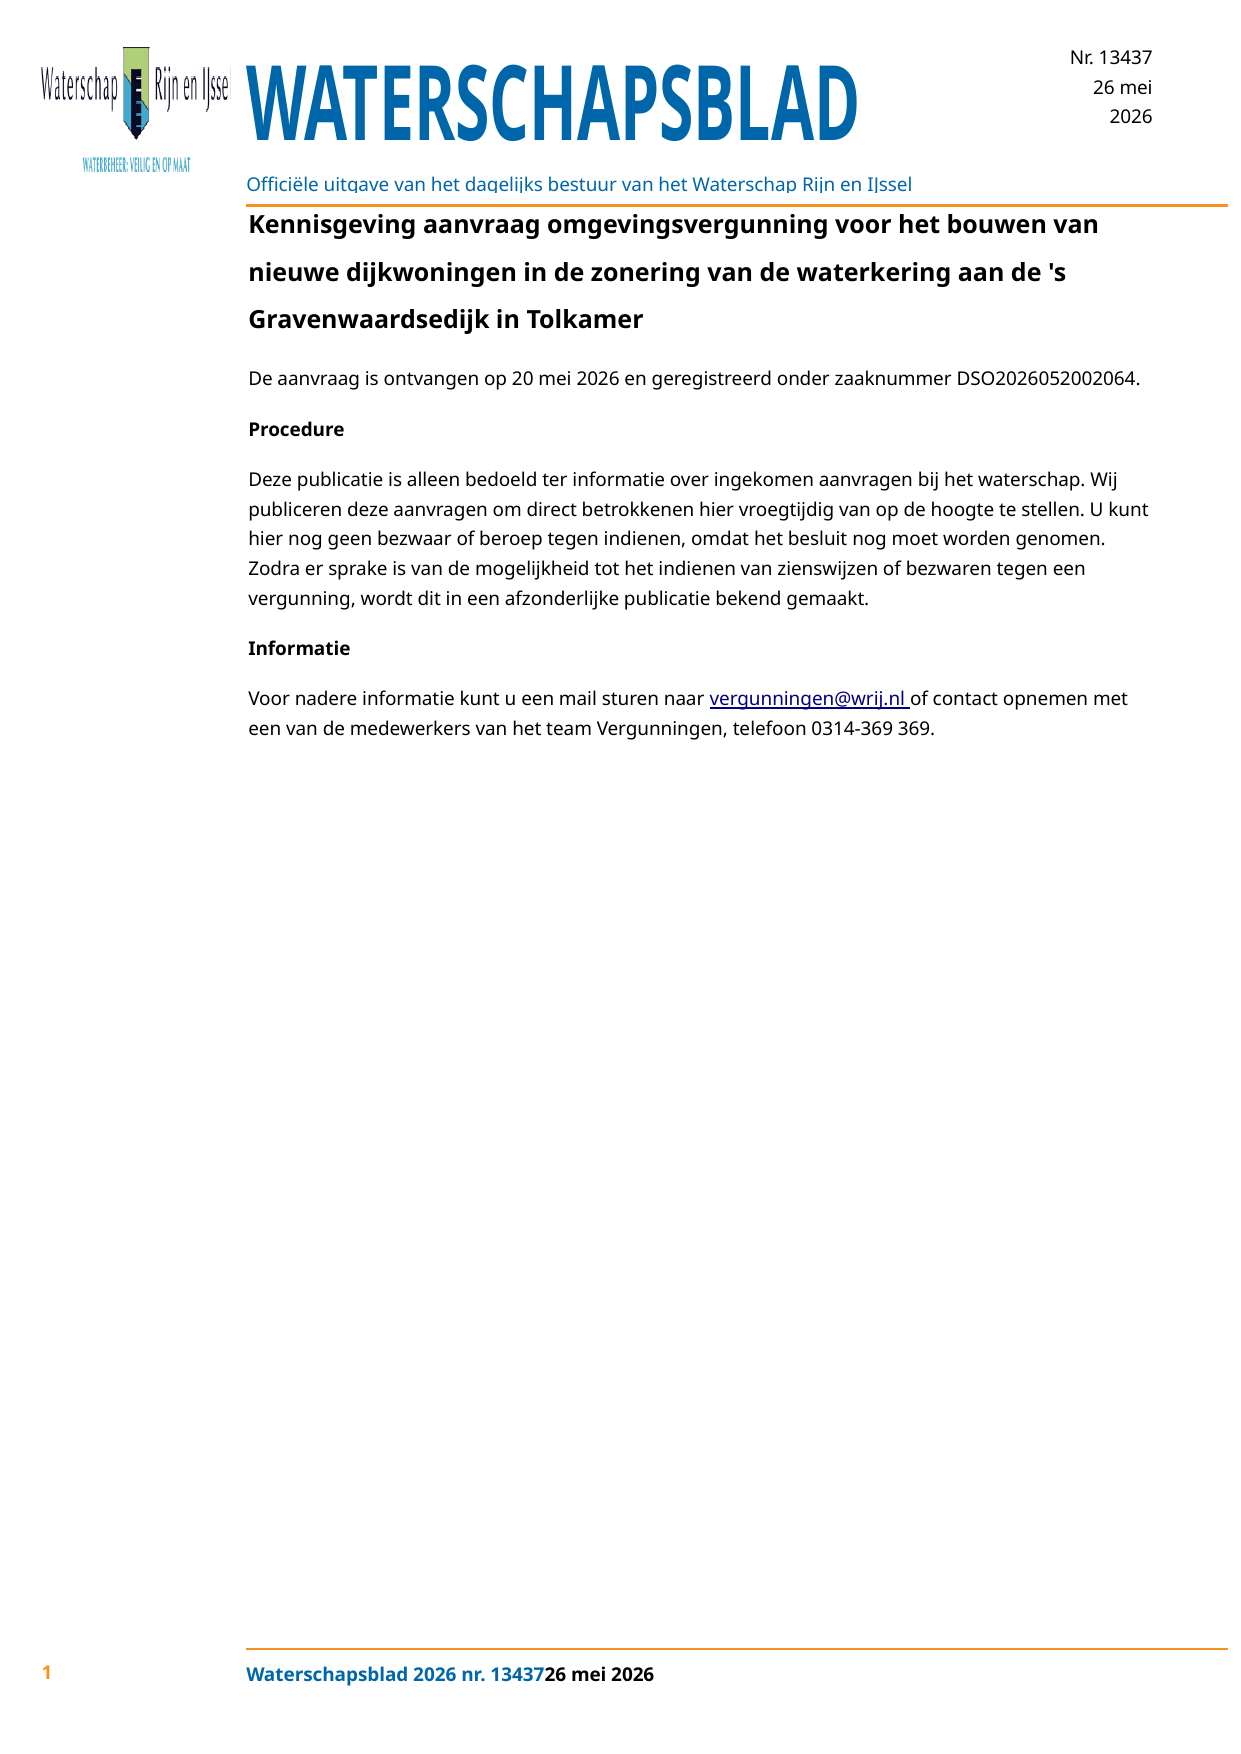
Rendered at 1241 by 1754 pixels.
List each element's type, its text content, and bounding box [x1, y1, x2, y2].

text Informatie [248, 635, 1152, 661]
text Deze publicatie is alleen bedoeld ter informatie over ingekomen aanvragen bij het waterschap. Wij publiceren deze aanvragen om direct betrokkenen hier vroegtijdig van op de hoogte te stellen. U kunt hier nog geen bezwaar of beroep tegen indienen, omdat het besluit nog moet worden genomen. Zodra er sprake is van de mogelijkheid tot het indienen van zienswijzen of bezwaren tegen een vergunning, wordt dit in een afzonderlijke publicatie bekend gemaakt. [248, 466, 1152, 610]
text Voor nadere informatie kunt u een mail sturen naar vergunningen@wrij.nl of contact opnemen met een van de medewerkers van het team Vergunningen, telefoon 0314-369 369. [248, 686, 1152, 741]
text Procedure [248, 416, 1152, 442]
text De aanvraag is ontvangen op 20 mei 2026 en geregistreerd onder zaaknummer DSO2026052002064. [248, 366, 1152, 391]
text Kennisgeving aanvraag omgevingsvergunning voor het bouwen van nieuwe dijkwoningen in de zonering van de waterkering aan de 's Gravenwaardsedijk in Tolkamer [248, 207, 1152, 336]
picture [41, 47, 231, 172]
